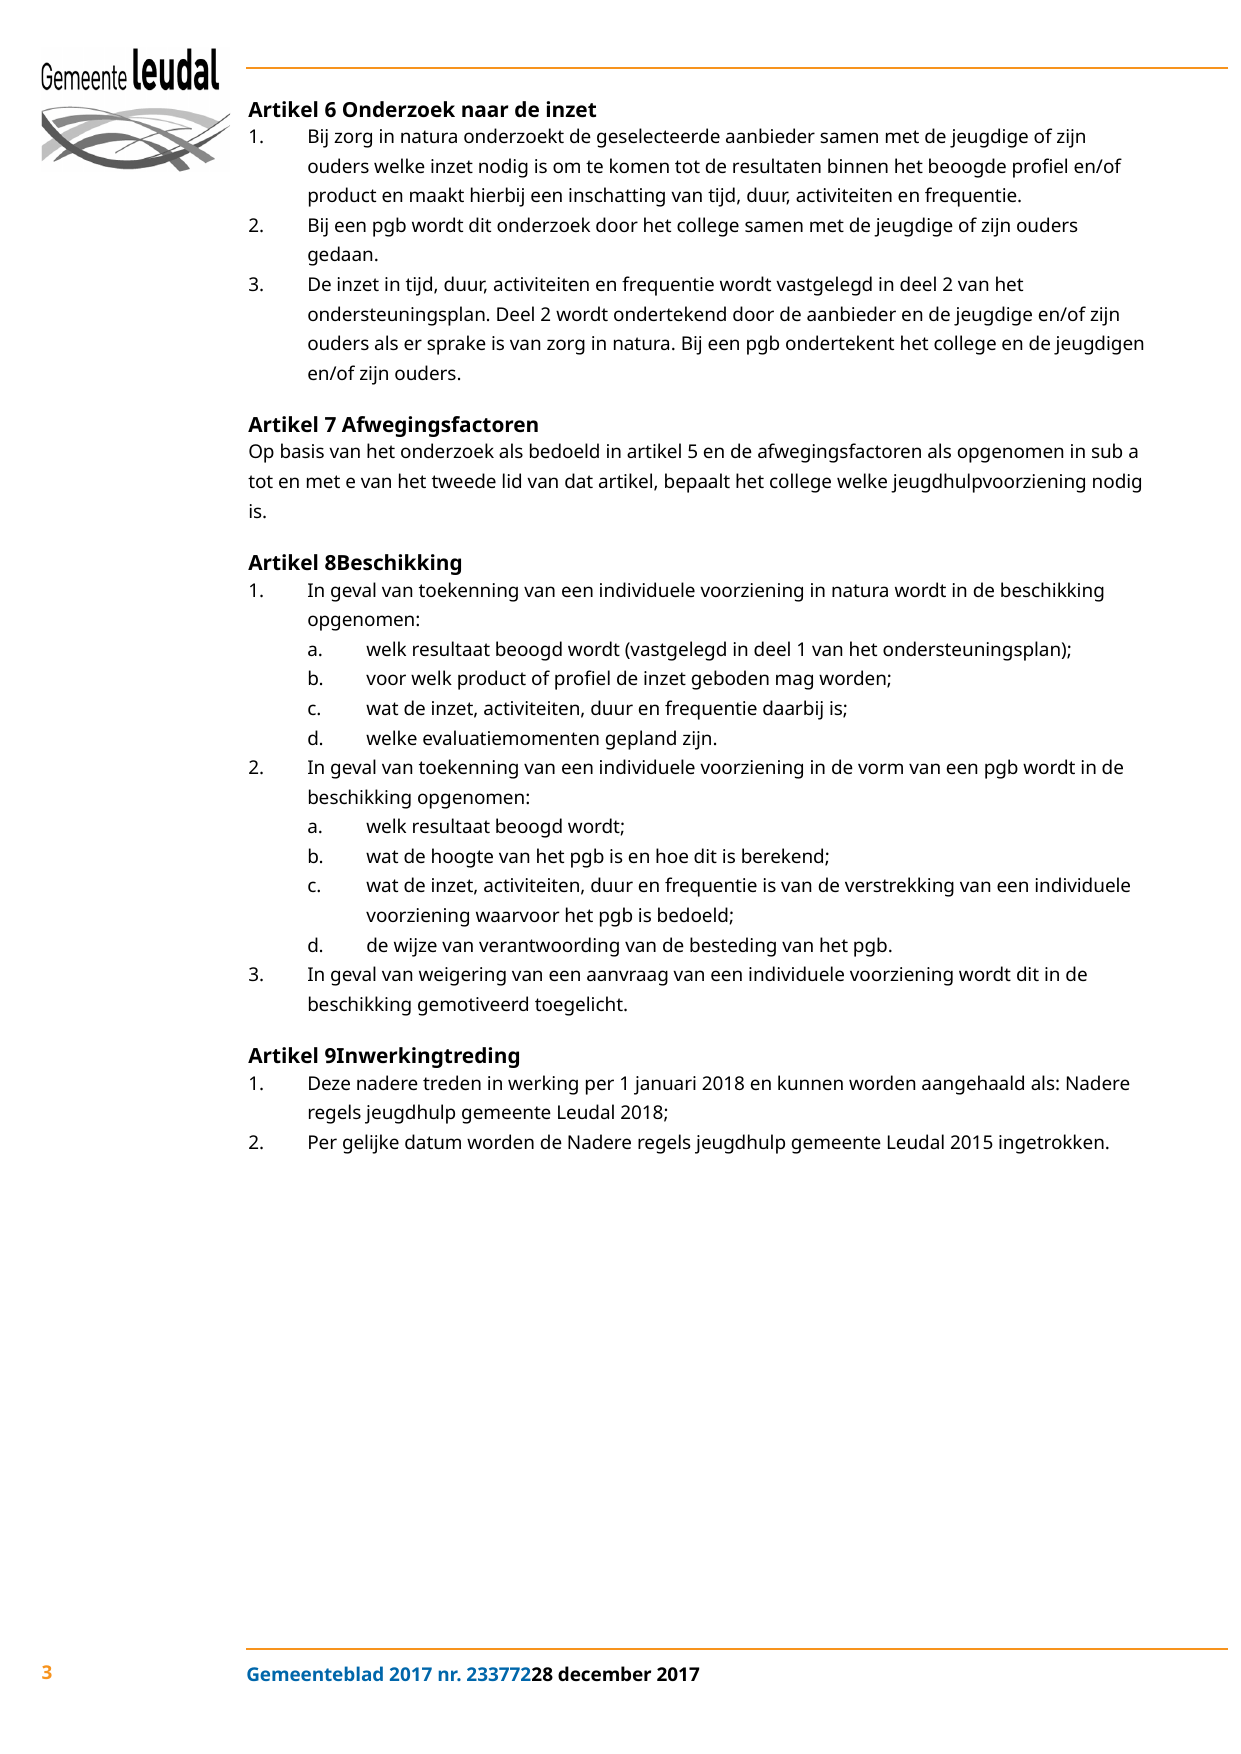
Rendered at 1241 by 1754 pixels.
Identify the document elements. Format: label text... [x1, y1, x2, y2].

list voor welk product of profiel de inzet geboden mag worden; [307, 666, 1152, 691]
list In geval van weigering van een aanvraag van een individuele voorziening wordt dit in de beschikking gemotiveerd toegelicht. [248, 961, 1152, 1017]
text Artikel 7 Afwegingsfactoren [248, 410, 1152, 439]
list wat de inzet, activiteiten, duur en frequentie is van de verstrekking van een individuele voorziening waarvoor het pgb is bedoeld; [307, 873, 1152, 928]
text Artikel 9Inwerkingtreding [248, 1041, 1152, 1070]
list Bij zorg in natura onderzoekt de geselecteerde aanbieder samen met de jeugdige of zijn ouders welke inzet nodig is om te komen tot de resultaten binnen het beoogde profiel en/of product en maakt hierbij een inschatting van tijd, duur, activiteiten en frequentie. [248, 123, 1152, 208]
list In geval van toekenning van een individuele voorziening in natura wordt in de beschikking opgenomen: [248, 577, 1152, 632]
list de wijze van verantwoording van de besteding van het pgb. [307, 932, 1152, 957]
list In geval van toekenning van een individuele voorziening in de vorm van een pgb wordt in de beschikking opgenomen: [248, 754, 1152, 809]
text Op basis van het onderzoek als bedoeld in artikel 5 en de afwegingsfactoren als opgenomen in sub a tot en met e van het tweede lid van dat artikel, bepaalt het college welke jeugdhulpvoorziening nodig is. [248, 439, 1152, 524]
list wat de inzet, activiteiten, duur en frequentie daarbij is; [307, 695, 1152, 721]
picture [41, 47, 231, 172]
list welke evaluatiemomenten gepland zijn. [307, 725, 1152, 750]
list welk resultaat beoogd wordt (vastgelegd in deel 1 van het ondersteuningsplan); [307, 636, 1152, 662]
list wat de hoogte van het pgb is en hoe dit is berekend; [307, 843, 1152, 869]
list De inzet in tijd, duur, activiteiten en frequentie wordt vastgelegd in deel 2 van het ondersteuningsplan. Deel 2 wordt ondertekend door de aanbieder en de jeugdige en/of zijn ouders als er sprake is van zorg in natura. Bij een pgb ondertekent het college en de jeugdigen en/of zijn ouders. [248, 271, 1152, 386]
text Artikel 8Beschikking [248, 548, 1152, 577]
list Bij een pgb wordt dit onderzoek door het college samen met de jeugdige of zijn ouders gedaan. [248, 212, 1152, 267]
list Per gelijke datum worden de Nadere regels jeugdhulp gemeente Leudal 2015 ingetrokken. [248, 1129, 1152, 1155]
text Artikel 6 Onderzoek naar de inzet [248, 95, 1152, 123]
list Deze nadere treden in werking per 1 januari 2018 en kunnen worden aangehaald als: Nadere regels jeugdhulp gemeente Leudal 2018; [248, 1070, 1152, 1125]
list welk resultaat beoogd wordt; [307, 813, 1152, 839]
